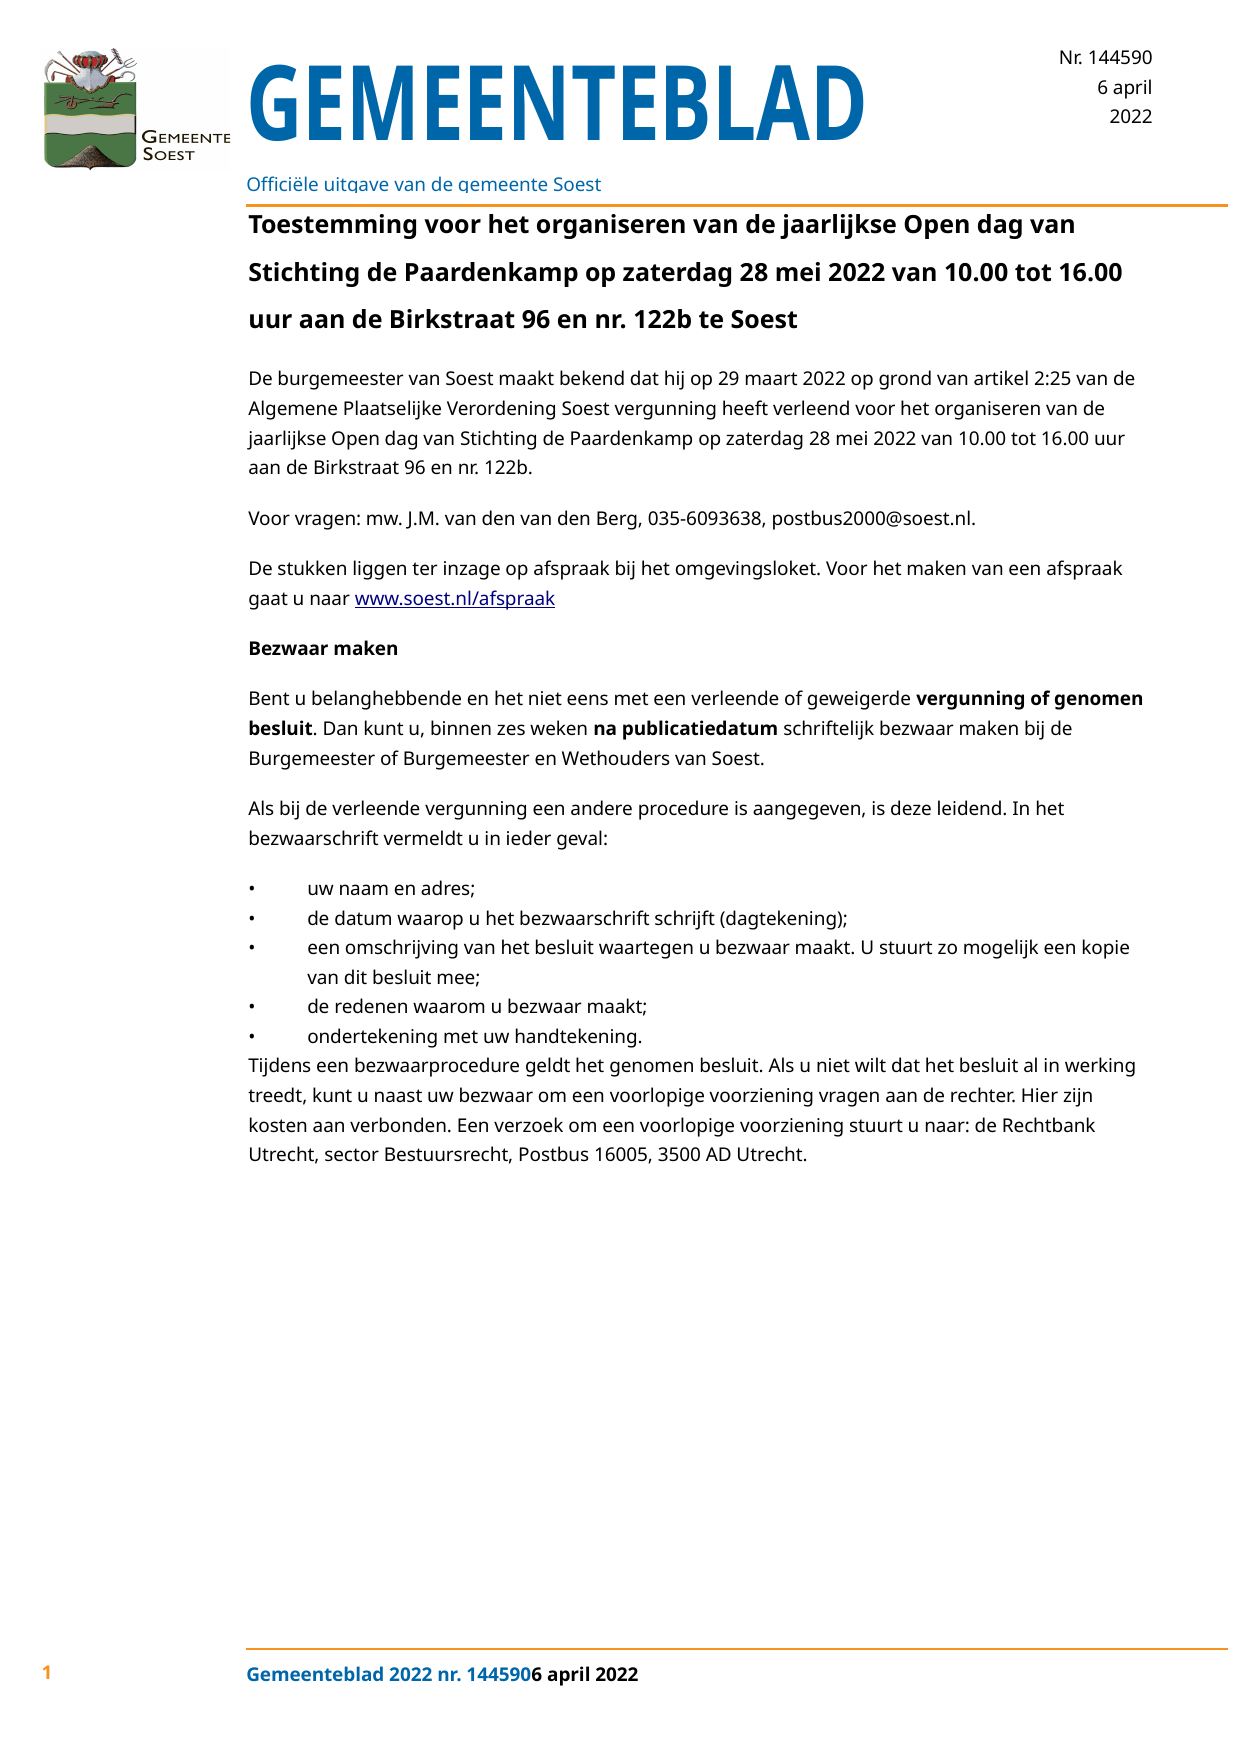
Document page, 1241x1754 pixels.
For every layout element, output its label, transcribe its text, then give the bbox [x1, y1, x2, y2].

picture [41, 47, 231, 172]
text Toestemming voor het organiseren van de jaarlijkse Open dag van Stichting de Paardenkamp op zaterdag 28 mei 2022 van 10.00 tot 16.00 uur aan de Birkstraat 96 en nr. 122b te Soest [248, 207, 1152, 336]
text Als bij de verleende vergunning een andere procedure is aangegeven, is deze leidend. In het bezwaarschrift vermeldt u in ieder geval: [248, 795, 1152, 850]
text De burgemeester van Soest maakt bekend dat hij op 29 maart 2022 op grond van artikel 2:25 van de Algemene Plaatselijke Verordening Soest vergunning heeft verleend voor het organiseren van de jaarlijkse Open dag van Stichting de Paardenkamp op zaterdag 28 mei 2022 van 10.00 tot 16.00 uur aan de Birkstraat 96 en nr. 122b. [248, 366, 1152, 480]
text Bezwaar maken [248, 635, 1152, 661]
text De stukken liggen ter inzage op afspraak bij het omgevingsloket. Voor het maken van een afspraak gaat u naar www.soest.nl/afspraak [248, 555, 1152, 610]
text Tijdens een bezwaarprocedure geldt het genomen besluit. Als u niet wilt dat het besluit al in werking treedt, kunt u naast uw bezwaar om een voorlopige voorziening vragen aan de rechter. Hier zijn kosten aan verbonden. Een verzoek om een voorlopige voorziening stuurt u naar: de Rechtbank Utrecht, sector Bestuursrecht, Postbus 16005, 3500 AD Utrecht. [248, 1053, 1152, 1167]
list ondertekening met uw handtekening. [248, 1023, 1152, 1049]
list de redenen waarom u bezwaar maakt; [248, 993, 1152, 1019]
list een omschrijving van het besluit waartegen u bezwaar maakt. U stuurt zo mogelijk een kopie van dit besluit mee; [248, 934, 1152, 989]
text Voor vragen: mw. J.M. van den van den Berg, 035-6093638, postbus2000@soest.nl. [248, 505, 1152, 530]
list de datum waarop u het bezwaarschrift schrijft (dagtekening); [248, 905, 1152, 930]
text Bent u belanghebbende en het niet eens met een verleende of geweigerde vergunning of genomen besluit. Dan kunt u, binnen zes weken na publicatiedatum schriftelijk bezwaar maken bij de Burgemeester of Burgemeester en Wethouders van Soest. [248, 686, 1152, 770]
list uw naam en adres; [248, 875, 1152, 901]
